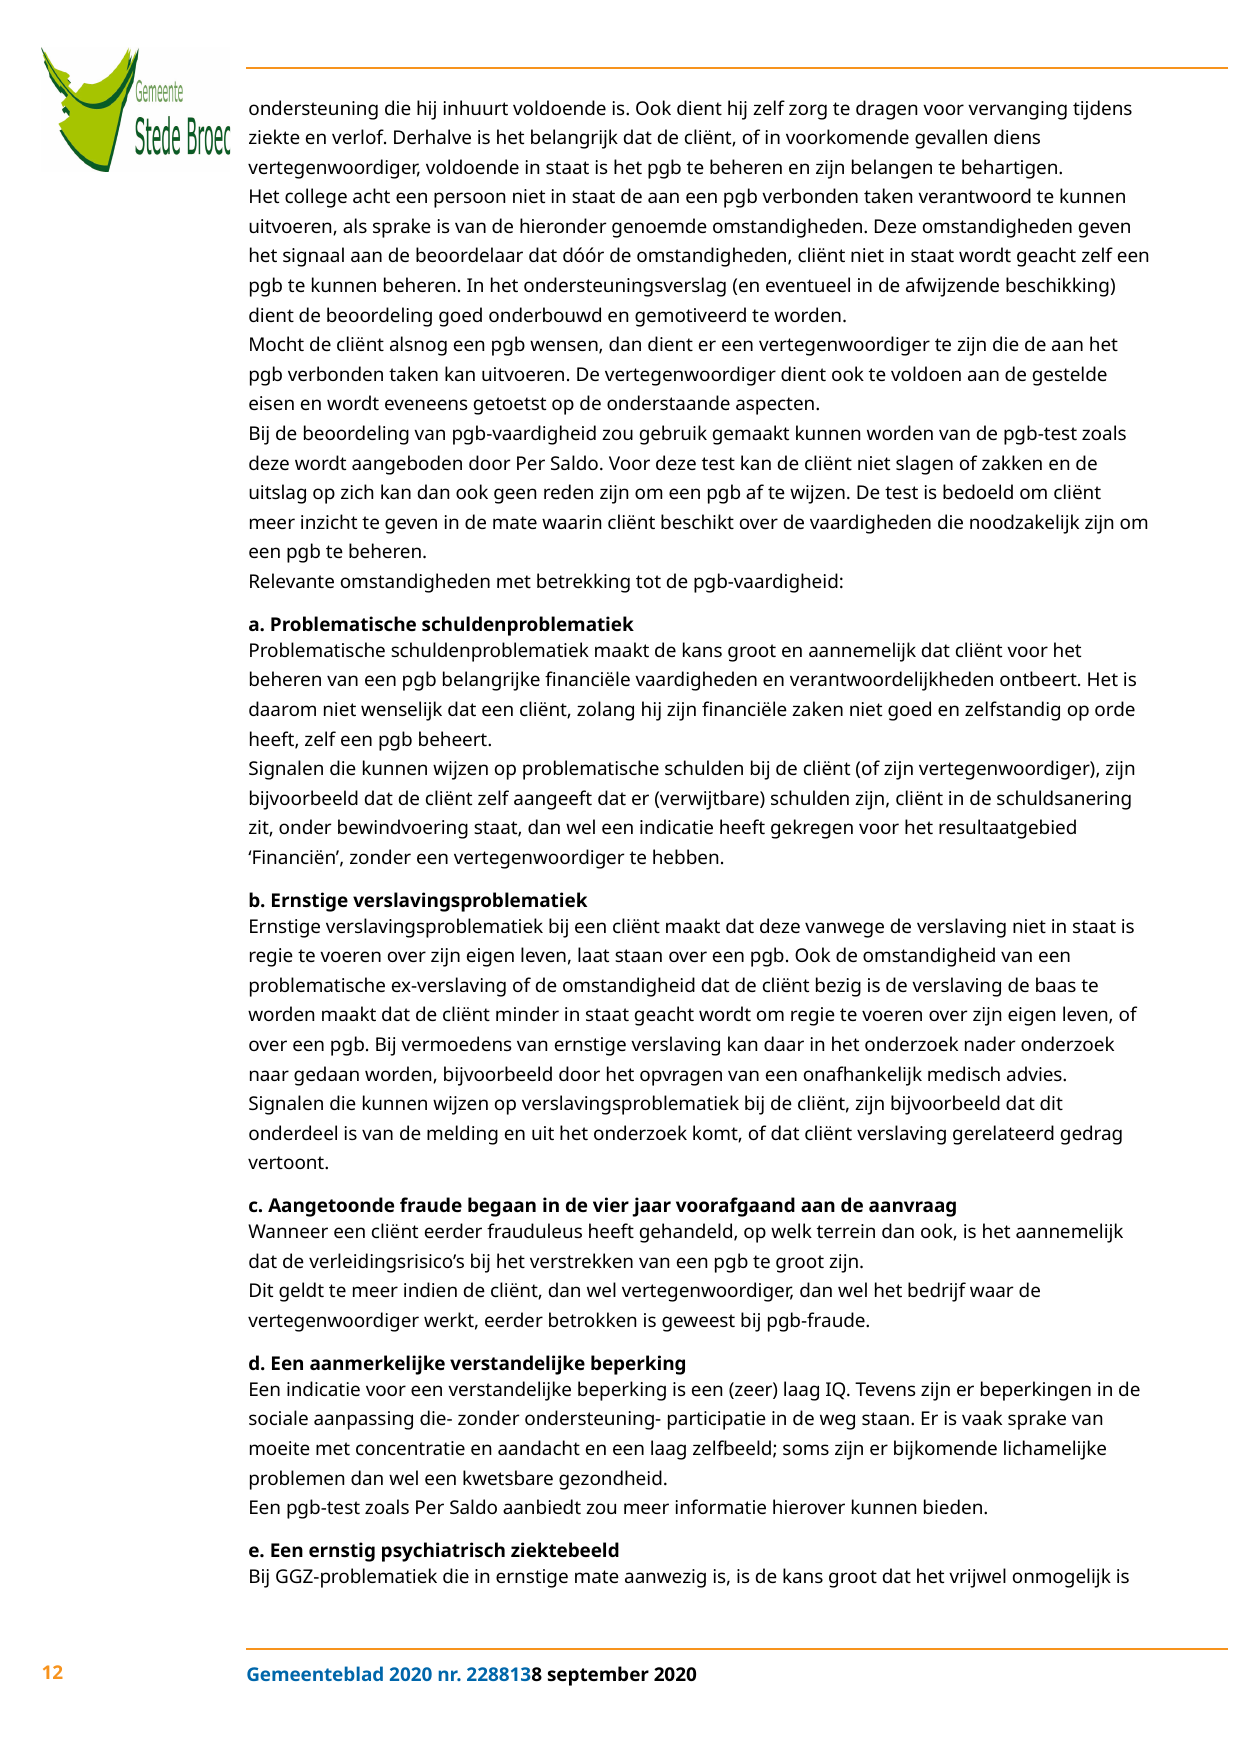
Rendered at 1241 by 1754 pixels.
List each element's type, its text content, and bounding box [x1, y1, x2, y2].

text Bij de beoordeling van pgb-vaardigheid zou gebruik gemaakt kunnen worden van de pgb-test zoals deze wordt aangeboden door Per Saldo. Voor deze test kan de cliënt niet slagen of zakken en de uitslag op zich kan dan ook geen reden zijn om een pgb af te wijzen. De test is bedoeld om cliënt meer inzicht te geven in de mate waarin cliënt beschikt over de vaardigheden die noodzakelijk zijn om een pgb te beheren. [248, 420, 1152, 564]
text Signalen die kunnen wijzen op verslavingsproblematiek bij de cliënt, zijn bijvoorbeeld dat dit onderdeel is van de melding en uit het onderzoek komt, of dat cliënt verslaving gerelateerd gedrag vertoont. [248, 1090, 1152, 1175]
text b. Ernstige verslavingsproblematiek [248, 887, 1152, 913]
picture [41, 47, 231, 172]
text Signalen die kunnen wijzen op problematische schulden bij de cliënt (of zijn vertegenwoordiger), zijn bijvoorbeeld dat de cliënt zelf aangeeft dat er (verwijtbare) schulden zijn, cliënt in de schuldsanering zit, onder bewindvoering staat, dan wel een indicatie heeft gekregen voor het resultaatgebied ‘Financiën’, zonder een vertegenwoordiger te hebben. [248, 755, 1152, 870]
text Een pgb-test zoals Per Saldo aanbiedt zou meer informatie hierover kunnen bieden. [248, 1494, 1152, 1520]
text Het college acht een persoon niet in staat de aan een pgb verbonden taken verantwoord te kunnen uitvoeren, als sprake is van de hieronder genoemde omstandigheden. Deze omstandigheden geven het signaal aan de beoordelaar dat dóór de omstandigheden, cliënt niet in staat wordt geacht zelf een pgb te kunnen beheren. In het ondersteuningsverslag (en eventueel in de afwijzende beschikking) dient de beoordeling goed onderbouwd en gemotiveerd te worden. [248, 183, 1152, 328]
text Ernstige verslavingsproblematiek bij een cliënt maakt dat deze vanwege de verslaving niet in staat is regie te voeren over zijn eigen leven, laat staan over een pgb. Ook de omstandigheid van een problematische ex-verslaving of de omstandigheid dat de cliënt bezig is de verslaving de baas te worden maakt dat de cliënt minder in staat geacht wordt om regie te voeren over zijn eigen leven, of over een pgb. Bij vermoedens van ernstige verslaving kan daar in het onderzoek nader onderzoek naar gedaan worden, bijvoorbeeld door het opvragen van een onafhankelijk medisch advies. [248, 913, 1152, 1087]
text Een indicatie voor een verstandelijke beperking is een (zeer) laag IQ. Tevens zijn er beperkingen in de sociale aanpassing die- zonder ondersteuning- participatie in de weg staan. Er is vaak sprake van moeite met concentratie en aandacht en een laag zelfbeeld; soms zijn er bijkomende lichamelijke problemen dan wel een kwetsbare gezondheid. [248, 1376, 1152, 1491]
text Problematische schuldenproblematiek maakt de kans groot en aannemelijk dat cliënt voor het beheren van een pgb belangrijke financiële vaardigheden en verantwoordelijkheden ontbeert. Het is daarom niet wenselijk dat een cliënt, zolang hij zijn financiële zaken niet goed en zelfstandig op orde heeft, zelf een pgb beheert. [248, 637, 1152, 751]
text d. Een aanmerkelijke verstandelijke beperking [248, 1350, 1152, 1376]
text Dit geldt te meer indien de cliënt, dan wel vertegenwoordiger, dan wel het bedrijf waar de vertegenwoordiger werkt, eerder betrokken is geweest bij pgb-fraude. [248, 1278, 1152, 1333]
text c. Aangetoonde fraude begaan in de vier jaar voorafgaand aan de aanvraag [248, 1193, 1152, 1218]
text Bij GGZ-problematiek die in ernstige mate aanwezig is, is de kans groot dat het vrijwel onmogelijk is [248, 1563, 1152, 1589]
text Relevante omstandigheden met betrekking tot de pgb-vaardigheid: [248, 568, 1152, 594]
text Mocht de cliënt alsnog een pgb wensen, dan dient er een vertegenwoordiger te zijn die de aan het pgb verbonden taken kan uitvoeren. De vertegenwoordiger dient ook te voldoen aan de gestelde eisen en wordt eveneens getoetst op de onderstaande aspecten. [248, 331, 1152, 416]
text ondersteuning die hij inhuurt voldoende is. Ook dient hij zelf zorg te dragen voor vervanging tijdens ziekte en verlof. Derhalve is het belangrijk dat de cliënt, of in voorkomende gevallen diens vertegenwoordiger, voldoende in staat is het pgb te beheren en zijn belangen te behartigen. [248, 95, 1152, 180]
text Wanneer een cliënt eerder frauduleus heeft gehandeld, op welk terrein dan ook, is het aannemelijk dat de verleidingsrisico’s bij het verstrekken van een pgb te groot zijn. [248, 1218, 1152, 1274]
text a. Problematische schuldenproblematiek [248, 611, 1152, 637]
text e. Een ernstig psychiatrisch ziektebeeld [248, 1537, 1152, 1563]
